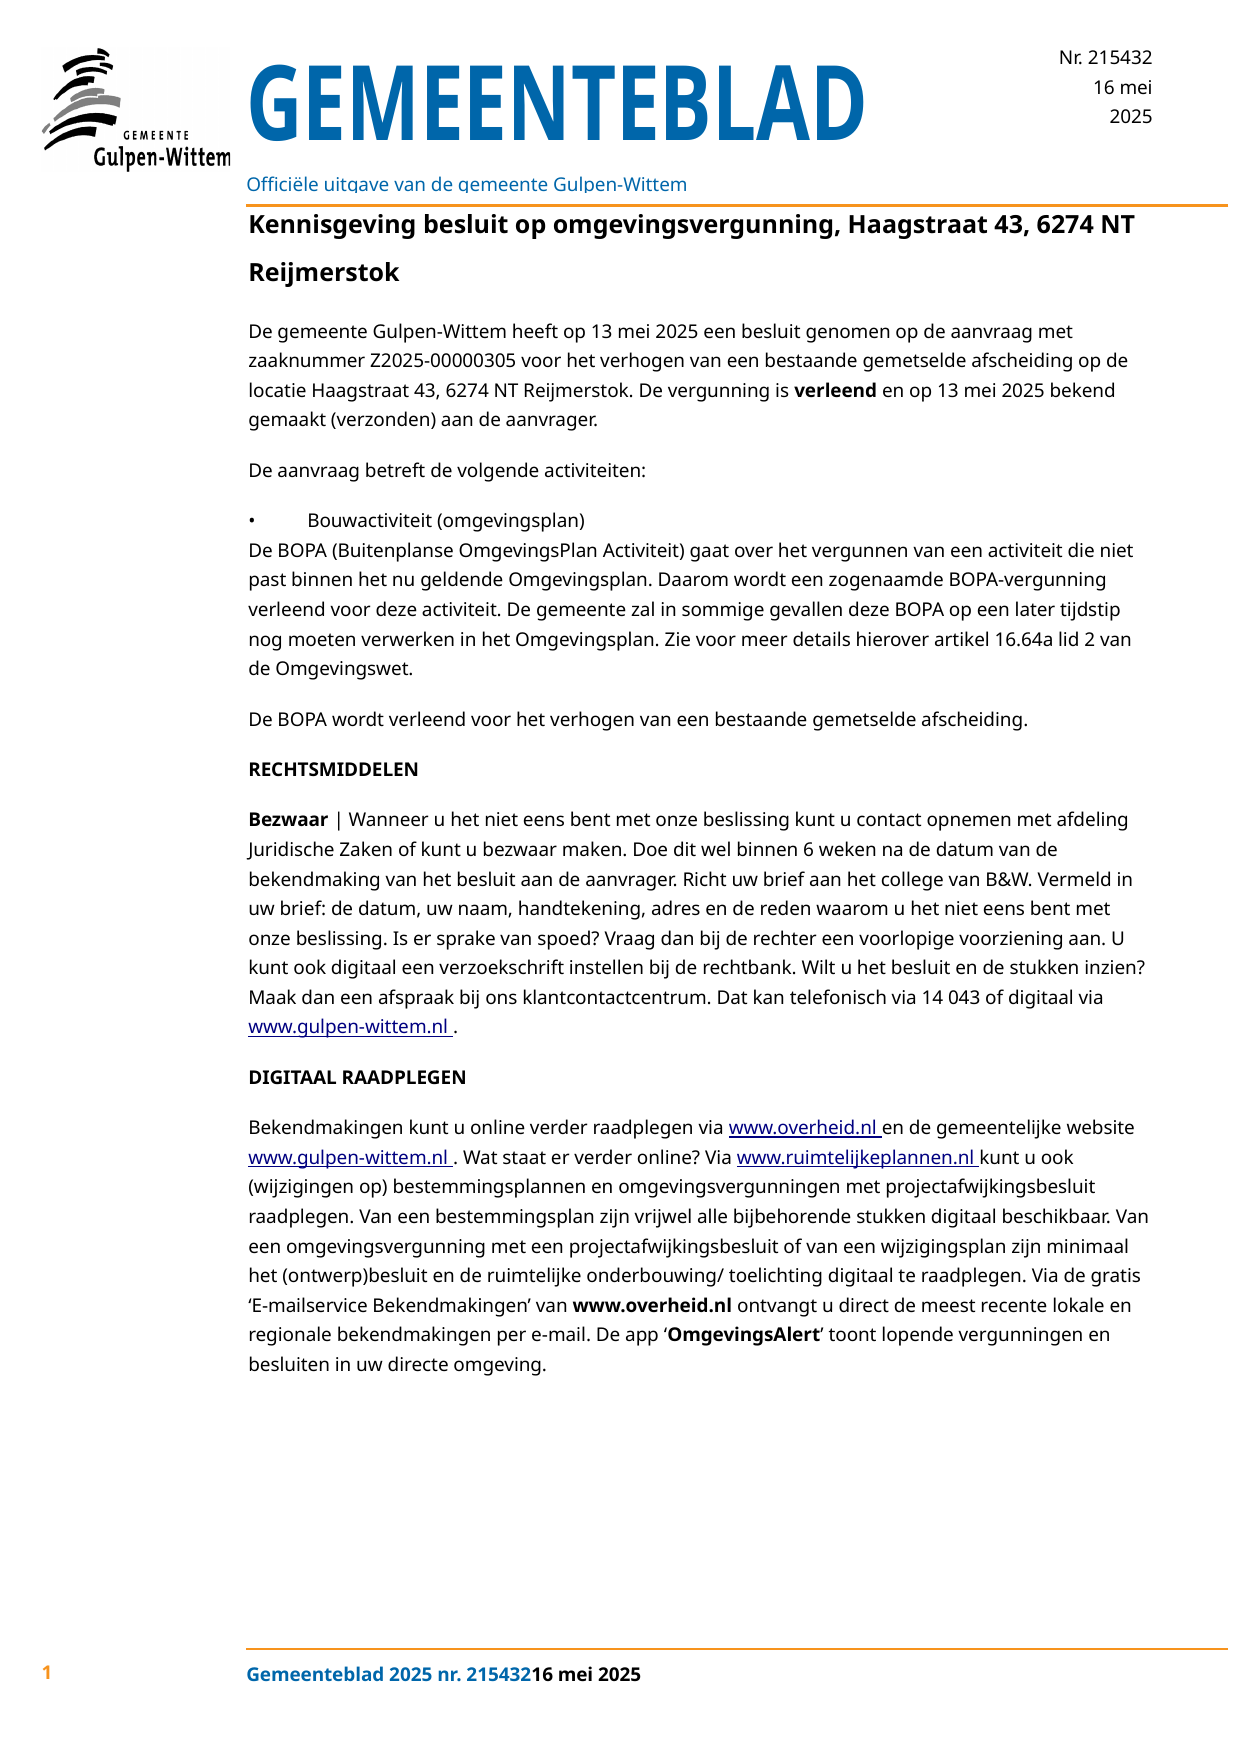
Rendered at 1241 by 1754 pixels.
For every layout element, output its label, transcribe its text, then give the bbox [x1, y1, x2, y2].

text Bezwaar | Wanneer u het niet eens bent met onze beslissing kunt u contact opnemen met afdeling Juridische Zaken of kunt u bezwaar maken. Doe dit wel binnen 6 weken na de datum van de bekendmaking van het besluit aan de aanvrager. Richt uw brief aan het college van B&W. Vermeld in uw brief: de datum, uw naam, handtekening, adres en de reden waarom u het niet eens bent met onze beslissing. Is er sprake van spoed? Vraag dan bij de rechter een voorlopige voorziening aan. U kunt ook digitaal een verzoekschrift instellen bij de rechtbank. Wilt u het besluit en de stukken inzien? Maak dan een afspraak bij ons klantcontactcentrum. Dat kan telefonisch via 14 043 of digitaal via www.gulpen-wittem.nl . [248, 807, 1152, 1039]
text De aanvraag betreft de volgende activiteiten: [248, 457, 1152, 483]
text RECHTSMIDDELEN [248, 756, 1152, 782]
text De BOPA wordt verleend voor het verhogen van een bestaande gemetselde afscheiding. [248, 706, 1152, 732]
text DIGITAAL RAADPLEGEN [248, 1064, 1152, 1090]
list Bouwactiviteit (omgevingsplan) [248, 507, 1152, 533]
text De BOPA (Buitenplanse OmgevingsPlan Activiteit) gaat over het vergunnen van een activiteit die niet past binnen het nu geldende Omgevingsplan. Daarom wordt een zogenaamde BOPA-vergunning verleend voor deze activiteit. De gemeente zal in sommige gevallen deze BOPA op een later tijdstip nog moeten verwerken in het Omgevingsplan. Zie voor meer details hierover artikel 16.64a lid 2 van de Omgevingswet. [248, 537, 1152, 681]
picture [41, 47, 231, 172]
text Bekendmakingen kunt u online verder raadplegen via www.overheid.nl en de gemeentelijke website www.gulpen-wittem.nl . Wat staat er verder online? Via www.ruimtelijkeplannen.nl kunt u ook (wijzigingen op) bestemmingsplannen en omgevingsvergunningen met projectafwijkingsbesluit raadplegen. Van een bestemmingsplan zijn vrijwel alle bijbehorende stukken digitaal beschikbaar. Van een omgevingsvergunning met een projectafwijkingsbesluit of van een wijzigingsplan zijn minimaal het (ontwerp)besluit en de ruimtelijke onderbouwing/ toelichting digitaal te raadplegen. Via de gratis ‘E-mailservice Bekendmakingen’ van www.overheid.nl ontvangt u direct de meest recente lokale en regionale bekendmakingen per e-mail. De app ‘OmgevingsAlert’ toont lopende vergunningen en besluiten in uw directe omgeving. [248, 1114, 1152, 1377]
text Kennisgeving besluit op omgevingsvergunning, Haagstraat 43, 6274 NT Reijmerstok [248, 207, 1152, 288]
text De gemeente Gulpen-Wittem heeft op 13 mei 2025 een besluit genomen op de aanvraag met zaaknummer Z2025-00000305 voor het verhogen van een bestaande gemetselde afscheiding op de locatie Haagstraat 43, 6274 NT Reijmerstok. De vergunning is verleend en op 13 mei 2025 bekend gemaakt (verzonden) aan de aanvrager. [248, 318, 1152, 432]
